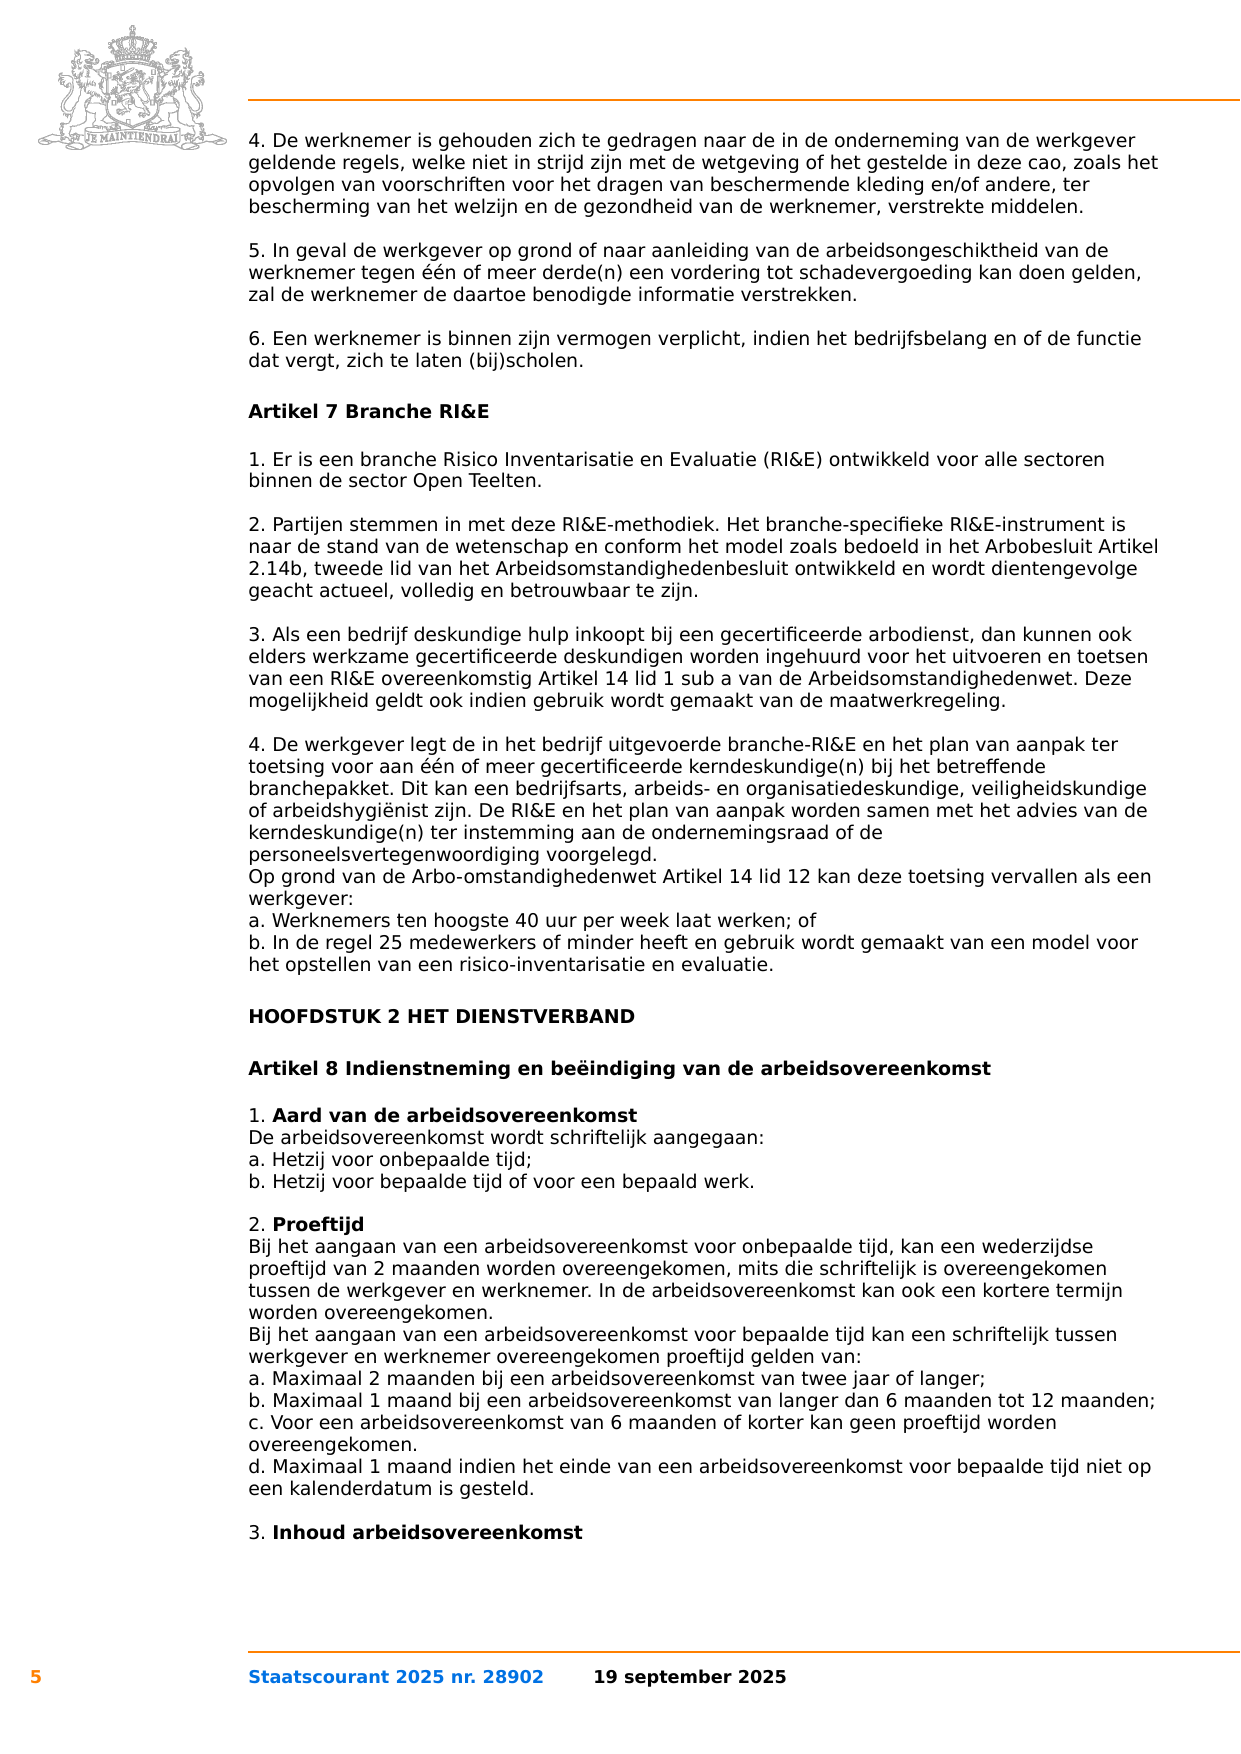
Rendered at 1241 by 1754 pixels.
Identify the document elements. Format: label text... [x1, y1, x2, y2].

text 2. Proeftijd [248, 1214, 1163, 1236]
picture [38, 25, 227, 150]
text Bij het aangaan van een arbeidsovereenkomst voor bepaalde tijd kan een schriftelijk tussen werkgever en werknemer overeengekomen proeftijd gelden van: [248, 1324, 1163, 1368]
text 1. Er is een branche Risico Inventarisatie en Evaluatie (RI&E) ontwikkeld voor alle sectoren binnen de sector Open Teelten. [248, 448, 1163, 492]
text b. Hetzij voor bepaalde tijd of voor een bepaald werk. [248, 1171, 1163, 1192]
text De arbeidsovereenkomst wordt schriftelijk aangegaan: [248, 1127, 1163, 1148]
text Bij het aangaan van een arbeidsovereenkomst voor onbepaalde tijd, kan een wederzijdse proeftijd van 2 maanden worden overeengekomen, mits die schriftelijk is overeengekomen tussen de werkgever en werknemer. In de arbeidsovereenkomst kan ook een kortere termijn worden overeengekomen. [248, 1236, 1163, 1324]
text 4. De werknemer is gehouden zich te gedragen naar de in de onderneming van de werkgever geldende regels, welke niet in strijd zijn met de wetgeving of het gestelde in deze cao, zoals het opvolgen van voorschriften voor het dragen van beschermende kleding en/of andere, ter bescherming van het welzijn en de gezondheid van de werknemer, verstrekte middelen. [248, 130, 1163, 218]
text 6. Een werknemer is binnen zijn vermogen verplicht, indien het bedrijfsbelang en of de functie dat vergt, zich te laten (bij)scholen. [248, 327, 1163, 371]
text a. Maximaal 2 maanden bij een arbeidsovereenkomst van twee jaar of langer; [248, 1368, 1163, 1390]
subtitle HOOFDSTUK 2 HET DIENSTVERBAND [248, 1006, 1163, 1028]
subtitle Artikel 8 Indienstneming en beëindiging van de arbeidsovereenkomst [248, 1058, 1163, 1079]
text a. Werknemers ten hoogste 40 uur per week laat werken; of [248, 910, 1163, 932]
text 1. Aard van de arbeidsovereenkomst [248, 1104, 1163, 1127]
text c. Voor een arbeidsovereenkomst van 6 maanden of korter kan geen proeftijd worden overeengekomen. [248, 1412, 1163, 1456]
text 3. Inhoud arbeidsovereenkomst [248, 1522, 1163, 1544]
text Op grond van de Arbo-omstandighedenwet Artikel 14 lid 12 kan deze toetsing vervallen als een werkgever: [248, 866, 1163, 910]
text a. Hetzij voor onbepaalde tijd; [248, 1148, 1163, 1171]
subtitle Artikel 7 Branche RI&E [248, 401, 1163, 423]
text 5. In geval de werkgever op grond of naar aanleiding van de arbeidsongeschiktheid van de werknemer tegen één of meer derde(n) een vordering tot schadevergoeding kan doen gelden, zal de werknemer de daartoe benodigde informatie verstrekken. [248, 240, 1163, 306]
text b. In de regel 25 medewerkers of minder heeft en gebruik wordt gemaakt van een model voor het opstellen van een risico-inventarisatie en evaluatie. [248, 932, 1163, 976]
text b. Maximaal 1 maand bij een arbeidsovereenkomst van langer dan 6 maanden tot 12 maanden; [248, 1390, 1163, 1412]
text 3. Als een bedrijf deskundige hulp inkoopt bij een gecertificeerde arbodienst, dan kunnen ook elders werkzame gecertificeerde deskundigen worden ingehuurd voor het uitvoeren en toetsen van een RI&E overeenkomstig Artikel 14 lid 1 sub a van de Arbeidsomstandighedenwet. Deze mogelijkheid geldt ook indien gebruik wordt gemaakt van de maatwerkregeling. [248, 624, 1163, 712]
text d. Maximaal 1 maand indien het einde van een arbeidsovereenkomst voor bepaalde tijd niet op een kalenderdatum is gesteld. [248, 1456, 1163, 1500]
text 2. Partijen stemmen in met deze RI&E-methodiek. Het branche-specifieke RI&E-instrument is naar de stand van de wetenschap en conform het model zoals bedoeld in het Arbobesluit Artikel 2.14b, tweede lid van het Arbeidsomstandighedenbesluit ontwikkeld en wordt dientengevolge geacht actueel, volledig en betrouwbaar te zijn. [248, 514, 1163, 602]
text 4. De werkgever legt de in het bedrijf uitgevoerde branche-RI&E en het plan van aanpak ter toetsing voor aan één of meer gecertificeerde kerndeskundige(n) bij het betreffende branchepakket. Dit kan een bedrijfsarts, arbeids- en organisatiedeskundige, veiligheidskundige of arbeidshygiënist zijn. De RI&E en het plan van aanpak worden samen met het advies van de kerndeskundige(n) ter instemming aan de ondernemingsraad of de personeelsvertegenwoordiging voorgelegd. [248, 734, 1163, 866]
